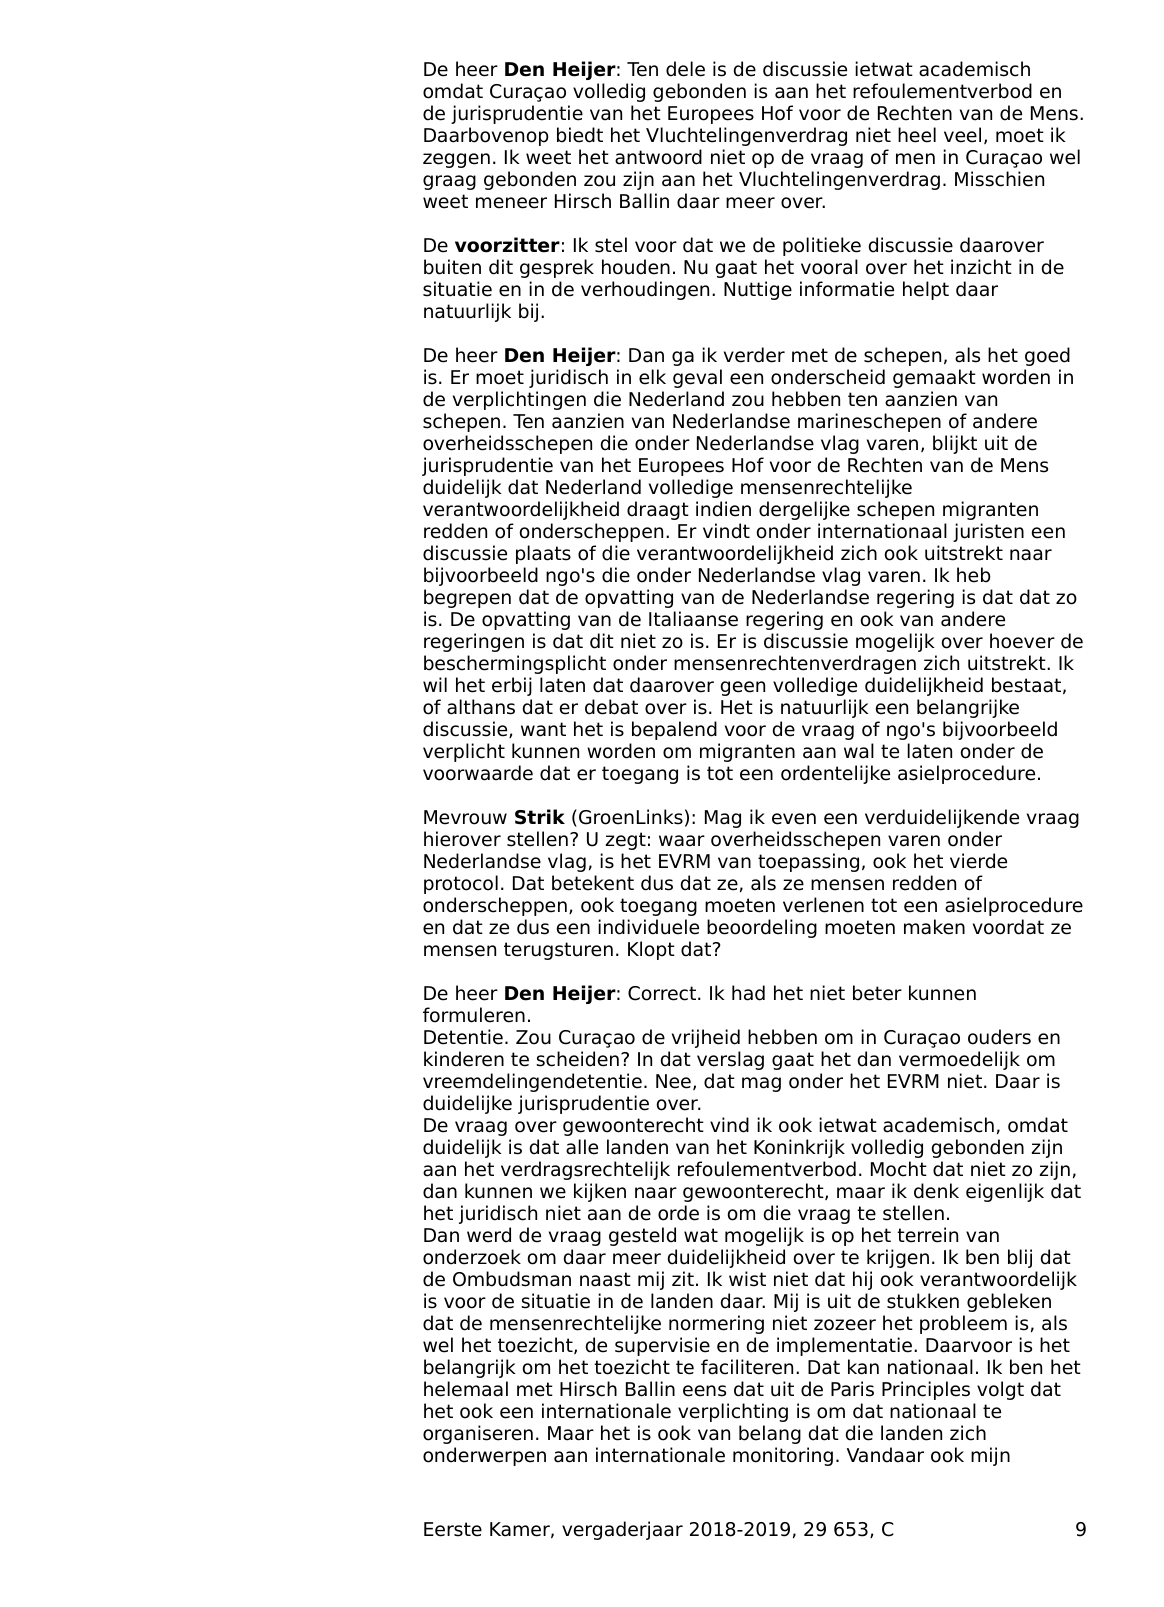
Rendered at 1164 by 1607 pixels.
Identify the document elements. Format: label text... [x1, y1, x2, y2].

text De heer Den Heijer: Dan ga ik verder met de schepen, als het goed is. Er moet juridisch in elk geval een onderscheid gemaakt worden in de verplichtingen die Nederland zou hebben ten aanzien van schepen. Ten aanzien van Nederlandse marineschepen of andere overheidsschepen die onder Nederlandse vlag varen, blijkt uit de jurisprudentie van het Europees Hof voor de Rechten van de Mens duidelijk dat Nederland volledige mensenrechtelijke verantwoordelijkheid draagt indien dergelijke schepen migranten redden of onderscheppen. Er vindt onder internationaal juristen een discussie plaats of die verantwoordelijkheid zich ook uitstrekt naar bijvoorbeeld ngo's die onder Nederlandse vlag varen. Ik heb begrepen dat de opvatting van de Nederlandse regering is dat dat zo is. De opvatting van de Italiaanse regering en ook van andere regeringen is dat dit niet zo is. Er is discussie mogelijk over hoever de beschermingsplicht onder mensenrechtenverdragen zich uitstrekt. Ik wil het erbij laten dat daarover geen volledige duidelijkheid bestaat, of althans dat er debat over is. Het is natuurlijk een belangrijke discussie, want het is bepalend voor de vraag of ngo's bijvoorbeeld verplicht kunnen worden om migranten aan wal te laten onder de voorwaarde dat er toegang is tot een ordentelijke asielprocedure. [422, 345, 1087, 785]
text De heer Den Heijer: Correct. Ik had het niet beter kunnen formuleren. [422, 983, 1087, 1027]
text Dan werd de vraag gesteld wat mogelijk is op het terrein van onderzoek om daar meer duidelijkheid over te krijgen. Ik ben blij dat de Ombudsman naast mij zit. Ik wist niet dat hij ook verantwoordelijk is voor de situatie in de landen daar. Mij is uit de stukken gebleken dat de mensenrechtelijke normering niet zozeer het probleem is, als wel het toezicht, de supervisie en de implementatie. Daarvoor is het belangrijk om het toezicht te faciliteren. Dat kan nationaal. Ik ben het helemaal met Hirsch Ballin eens dat uit de Paris Principles volgt dat het ook een internationale verplichting is om dat nationaal te organiseren. Maar het is ook van belang dat die landen zich onderwerpen aan internationale monitoring. Vandaar ook mijn [422, 1225, 1087, 1467]
text De vraag over gewoonterecht vind ik ook ietwat academisch, omdat duidelijk is dat alle landen van het Koninkrijk volledig gebonden zijn aan het verdragsrechtelijk refoulementverbod. Mocht dat niet zo zijn, dan kunnen we kijken naar gewoonterecht, maar ik denk eigenlijk dat het juridisch niet aan de orde is om die vraag te stellen. [422, 1115, 1087, 1225]
text Mevrouw Strik (GroenLinks): Mag ik even een verduidelijkende vraag hierover stellen? U zegt: waar overheidsschepen varen onder Nederlandse vlag, is het EVRM van toepassing, ook het vierde protocol. Dat betekent dus dat ze, als ze mensen redden of onderscheppen, ook toegang moeten verlenen tot een asielprocedure en dat ze dus een individuele beoordeling moeten maken voordat ze mensen terugsturen. Klopt dat? [422, 807, 1087, 961]
text De heer Den Heijer: Ten dele is de discussie ietwat academisch omdat Curaçao volledig gebonden is aan het refoulementverbod en de jurisprudentie van het Europees Hof voor de Rechten van de Mens. Daarbovenop biedt het Vluchtelingenverdrag niet heel veel, moet ik zeggen. Ik weet het antwoord niet op de vraag of men in Curaçao wel graag gebonden zou zijn aan het Vluchtelingenverdrag. Misschien weet meneer Hirsch Ballin daar meer over. [422, 59, 1087, 213]
text Detentie. Zou Curaçao de vrijheid hebben om in Curaçao ouders en kinderen te scheiden? In dat verslag gaat het dan vermoedelijk om vreemdelingendetentie. Nee, dat mag onder het EVRM niet. Daar is duidelijke jurisprudentie over. [422, 1027, 1087, 1115]
text De voorzitter: Ik stel voor dat we de politieke discussie daarover buiten dit gesprek houden. Nu gaat het vooral over het inzicht in de situatie en in de verhoudingen. Nuttige informatie helpt daar natuurlijk bij. [422, 235, 1087, 323]
